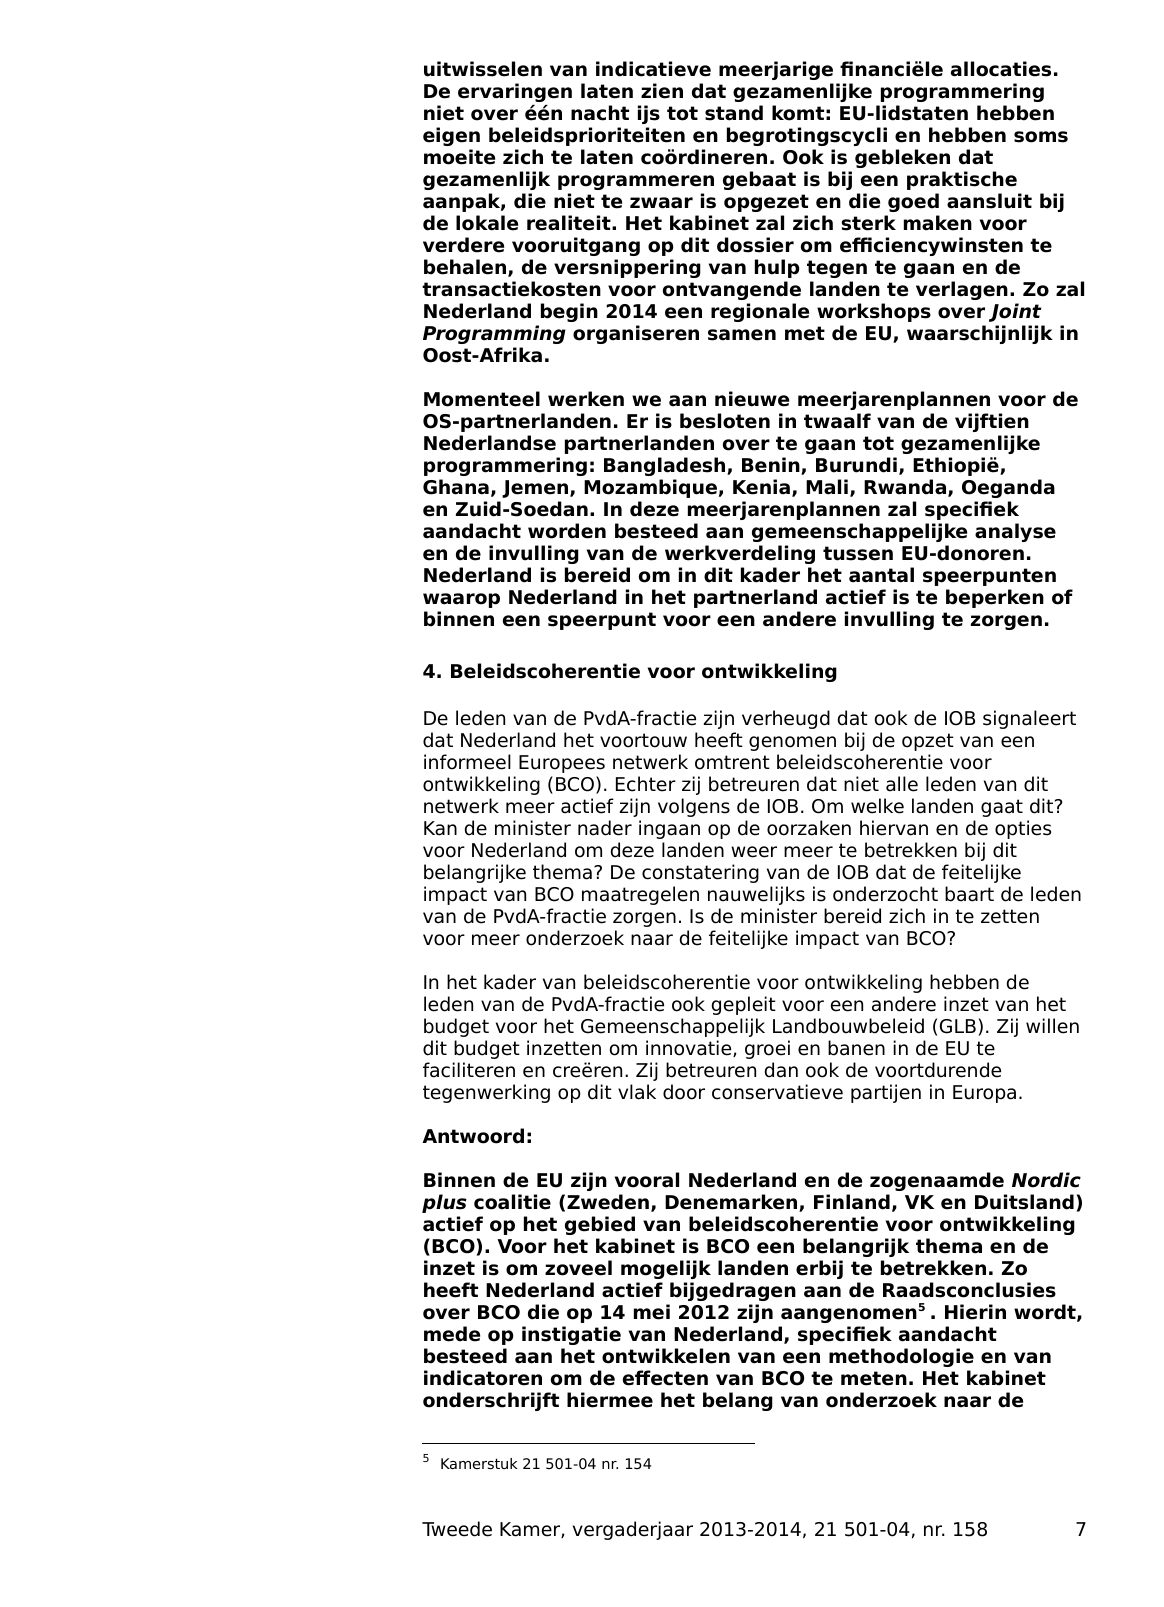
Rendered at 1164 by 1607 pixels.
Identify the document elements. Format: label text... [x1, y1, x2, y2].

text De leden van de PvdA-fractie zijn verheugd dat ook de IOB signaleert dat Nederland het voortouw heeft genomen bij de opzet van een informeel Europees netwerk omtrent beleidscoherentie voor ontwikkeling (BCO). Echter zij betreuren dat niet alle leden van dit netwerk meer actief zijn volgens de IOB. Om welke landen gaat dit? Kan de minister nader ingaan op de oorzaken hiervan en de opties voor Nederland om deze landen weer meer te betrekken bij dit belangrijke thema? De constatering van de IOB dat de feitelijke impact van BCO maatregelen nauwelijks is onderzocht baart de leden van de PvdA-fractie zorgen. Is de minister bereid zich in te zetten voor meer onderzoek naar de feitelijke impact van BCO? [422, 708, 1087, 949]
text uitwisselen van indicatieve meerjarige financiële allocaties. De ervaringen laten zien dat gezamenlijke programmering niet over één nacht ijs tot stand komt: EU-lidstaten hebben eigen beleidsprioriteiten en begrotingscycli en hebben soms moeite zich te laten coördineren. Ook is gebleken dat gezamenlijk programmeren gebaat is bij een praktische aanpak, die niet te zwaar is opgezet en die goed aansluit bij de lokale realiteit. Het kabinet zal zich sterk maken voor verdere vooruitgang op dit dossier om efficiencywinsten te behalen, de versnippering van hulp tegen te gaan en de transactiekosten voor ontvangende landen te verlagen. Zo zal Nederland begin 2014 een regionale workshops over Joint Programming organiseren samen met de EU, waarschijnlijk in Oost-Afrika. [422, 59, 1087, 367]
text In het kader van beleidscoherentie voor ontwikkeling hebben de leden van de PvdA-fractie ook gepleit voor een andere inzet van het budget voor het Gemeenschappelijk Landbouwbeleid (GLB). Zij willen dit budget inzetten om innovatie, groei en banen in de EU te faciliteren en creëren. Zij betreuren dan ook de voortdurende tegenwerking op dit vlak door conservatieve partijen in Europa. [422, 972, 1087, 1103]
subtitle 4. Beleidscoherentie voor ontwikkeling [422, 661, 1087, 683]
text Kamerstuk 21 501-04 nr. 154 [422, 1452, 1087, 1474]
text Binnen de EU zijn vooral Nederland en de zogenaamde Nordic plus coalitie (Zweden, Denemarken, Finland, VK en Duitsland) actief op het gebied van beleidscoherentie voor ontwikkeling (BCO). Voor het kabinet is BCO een belangrijk thema en de inzet is om zoveel mogelijk landen erbij te betrekken. Zo heeft Nederland actief bijgedragen aan de Raadsconclusies over BCO die op 14 mei 2012 zijn aangenomen. Hierin wordt, mede op instigatie van Nederland, specifiek aandacht besteed aan het ontwikkelen van een methodologie en van indicatoren om de effecten van BCO te meten. Het kabinet onderschrijft hiermee het belang van onderzoek naar de [422, 1170, 1087, 1412]
subtitle Antwoord: [422, 1126, 1087, 1148]
text Momenteel werken we aan nieuwe meerjarenplannen voor de OS-partnerlanden. Er is besloten in twaalf van de vijftien Nederlandse partnerlanden over te gaan tot gezamenlijke programmering: Bangladesh, Benin, Burundi, Ethiopië, Ghana, Jemen, Mozambique, Kenia, Mali, Rwanda, Oeganda en Zuid-Soedan. In deze meerjarenplannen zal specifiek aandacht worden besteed aan gemeenschappelijke analyse en de invulling van de werkverdeling tussen EU-donoren. Nederland is bereid om in dit kader het aantal speerpunten waarop Nederland in het partnerland actief is te beperken of binnen een speerpunt voor een andere invulling te zorgen. [422, 389, 1087, 631]
